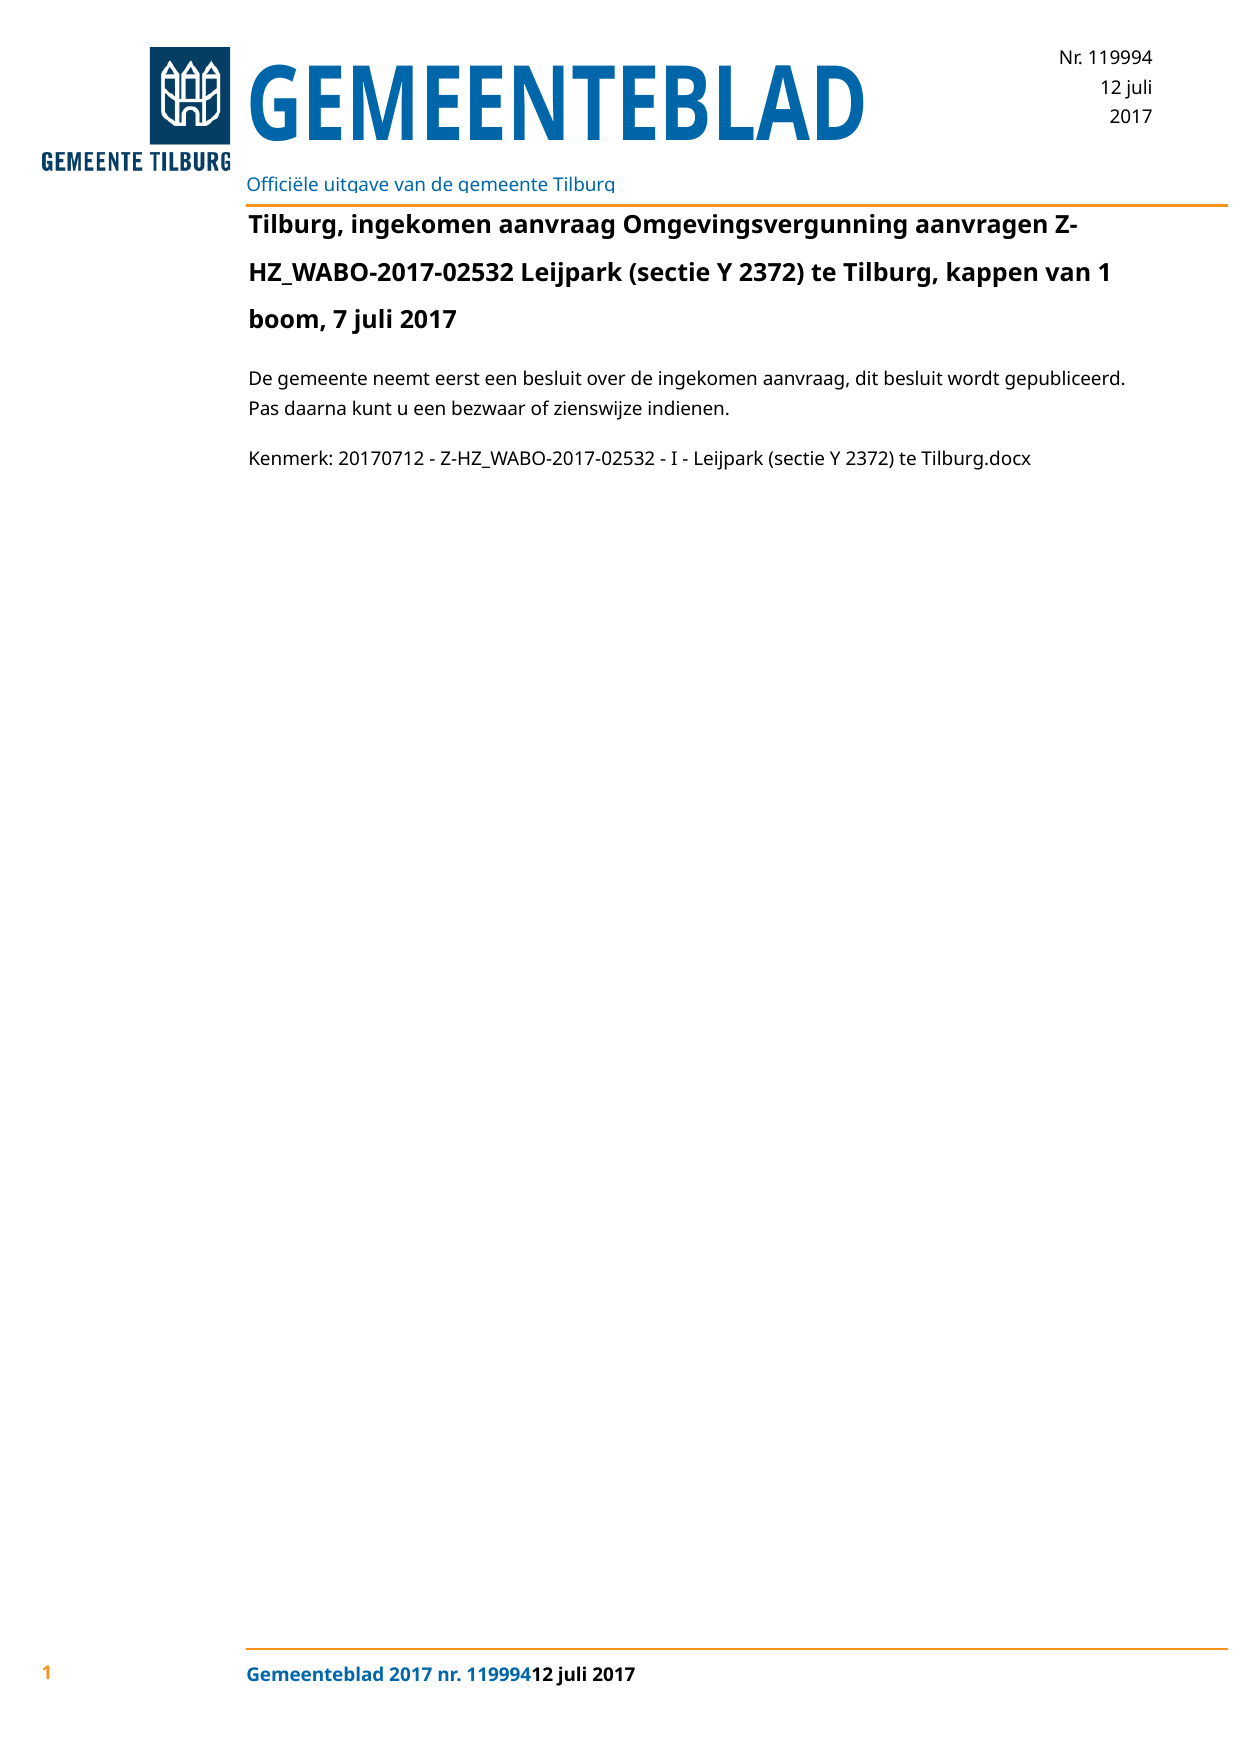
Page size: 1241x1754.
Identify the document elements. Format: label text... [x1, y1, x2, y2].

text De gemeente neemt eerst een besluit over de ingekomen aanvraag, dit besluit wordt gepubliceerd. Pas daarna kunt u een bezwaar of zienswijze indienen. [248, 366, 1152, 421]
text Kenmerk: 20170712 - Z-HZ_WABO-2017-02532 - I - Leijpark (sectie Y 2372) te Tilburg.docx [248, 446, 1152, 471]
picture [41, 47, 231, 172]
text Tilburg, ingekomen aanvraag Omgevingsvergunning aanvragen Z-HZ_WABO-2017-02532 Leijpark (sectie Y 2372) te Tilburg, kappen van 1 boom, 7 juli 2017 [248, 207, 1152, 336]
